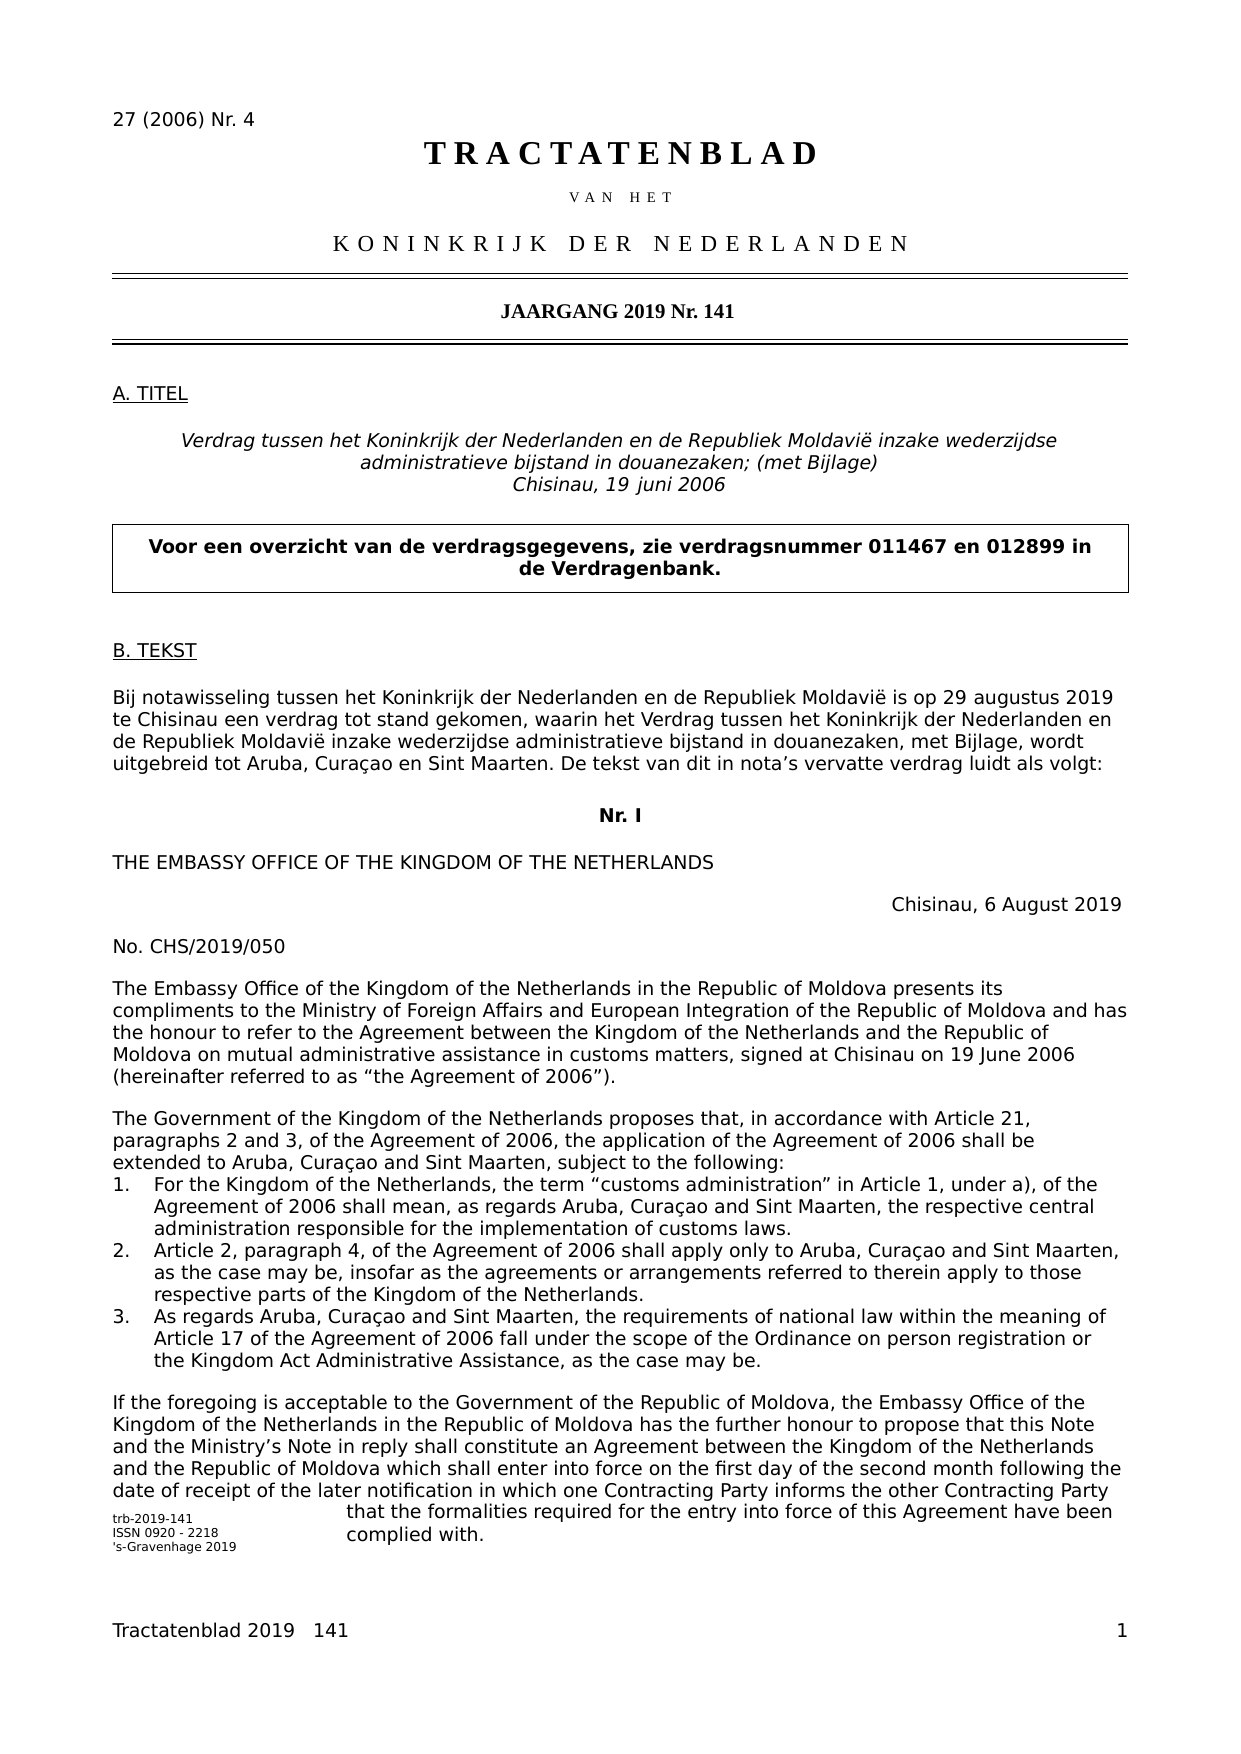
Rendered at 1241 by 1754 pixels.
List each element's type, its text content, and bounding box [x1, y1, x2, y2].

text Chisinau, 19 juni 2006 [112, 474, 1128, 496]
text If the foregoing is acceptable to the Government of the Republic of Moldova, the Embassy Office of the Kingdom of the Netherlands in the Republic of Moldova has the further honour to propose that this Note and the Ministry’s Note in reply shall constitute an Agreement between the Kingdom of the Netherlands and the Republic of Moldova which shall enter into force on the first day of the second month following the date of receipt of the later notification in which one Contracting Party informs the other Contracting Party that the formalities required for the entry into force of this Agreement have been complied with. [112, 1392, 1128, 1545]
text 2. Article 2, paragraph 4, of the Agreement of 2006 shall apply only to Aruba, Curaçao and Sint Maarten, as the case may be, insofar as the agreements or arrangements referred to therein apply to those respective parts of the Kingdom of the Netherlands. [112, 1240, 1128, 1306]
text 27 (2006) Nr. 4 [112, 109, 1128, 131]
subtitle B. TEKST [112, 640, 1128, 662]
text KONINKRIJK DER NEDERLANDEN [112, 229, 1128, 256]
text 3. As regards Aruba, Curaçao and Sint Maarten, the requirements of national law within the meaning of Article 17 of the Agreement of 2006 fall under the scope of the Ordinance on person registration or the Kingdom Act Administrative Assistance, as the case may be. [112, 1306, 1128, 1372]
text Verdrag tussen het Koninkrijk der Nederlanden en de Republiek Moldavië inzake wederzijdse administratieve bijstand in douanezaken; (met Bijlage) [112, 430, 1128, 474]
subtitle Nr. I [112, 805, 1128, 827]
text The Government of the Kingdom of the Netherlands proposes that, in accordance with Article 21, paragraphs 2 and 3, of the Agreement of 2006, the application of the Agreement of 2006 shall be extended to Aruba, Curaçao and Sint Maarten, subject to the following: [112, 1108, 1128, 1174]
text Chisinau, 6 August 2019 [112, 894, 1128, 916]
text The Embassy Office of the Kingdom of the Netherlands in the Republic of Moldova presents its compliments to the Ministry of Foreign Affairs and European Integration of the Republic of Moldova and has the honour to refer to the Agreement between the Kingdom of the Netherlands and the Republic of Moldova on mutual administrative assistance in customs matters, signed at Chisinau on 19 June 2006 (hereinafter referred to as “the Agreement of 2006”). [112, 978, 1128, 1088]
subtitle A. TITEL [112, 383, 1128, 405]
text 's-Gravenhage 2019 [112, 1540, 346, 1554]
text JAARGANG 2019 Nr. 141 [112, 299, 1128, 323]
text THE EMBASSY OFFICE OF THE KINGDOM OF THE NETHERLANDS [112, 852, 1128, 874]
text VAN HET [112, 189, 1128, 206]
text Bij notawisseling tussen het Koninkrijk der Nederlanden en de Republiek Moldavië is op 29 augustus 2019 te Chisinau een verdrag tot stand gekomen, waarin het Verdrag tussen het Koninkrijk der Nederlanden en de Republiek Moldavië inzake wederzijdse administratieve bijstand in douanezaken, met Bijlage, wordt uitgebreid tot Aruba, Curaçao en Sint Maarten. De tekst van dit in nota’s vervatte verdrag luidt als volgt: [112, 687, 1128, 775]
text No. CHS/2019/050 [112, 936, 1128, 958]
text ISSN 0920 - 2218 [112, 1526, 346, 1540]
text 1. For the Kingdom of the Netherlands, the term “customs administration” in Article 1, under a), of the Agreement of 2006 shall mean, as regards Aruba, Curaçao and Sint Maarten, the respective central administration responsible for the implementation of customs laws. [112, 1174, 1128, 1240]
text trb-2019-141 [112, 1512, 346, 1526]
text TRACTATENBLAD [112, 133, 1128, 172]
